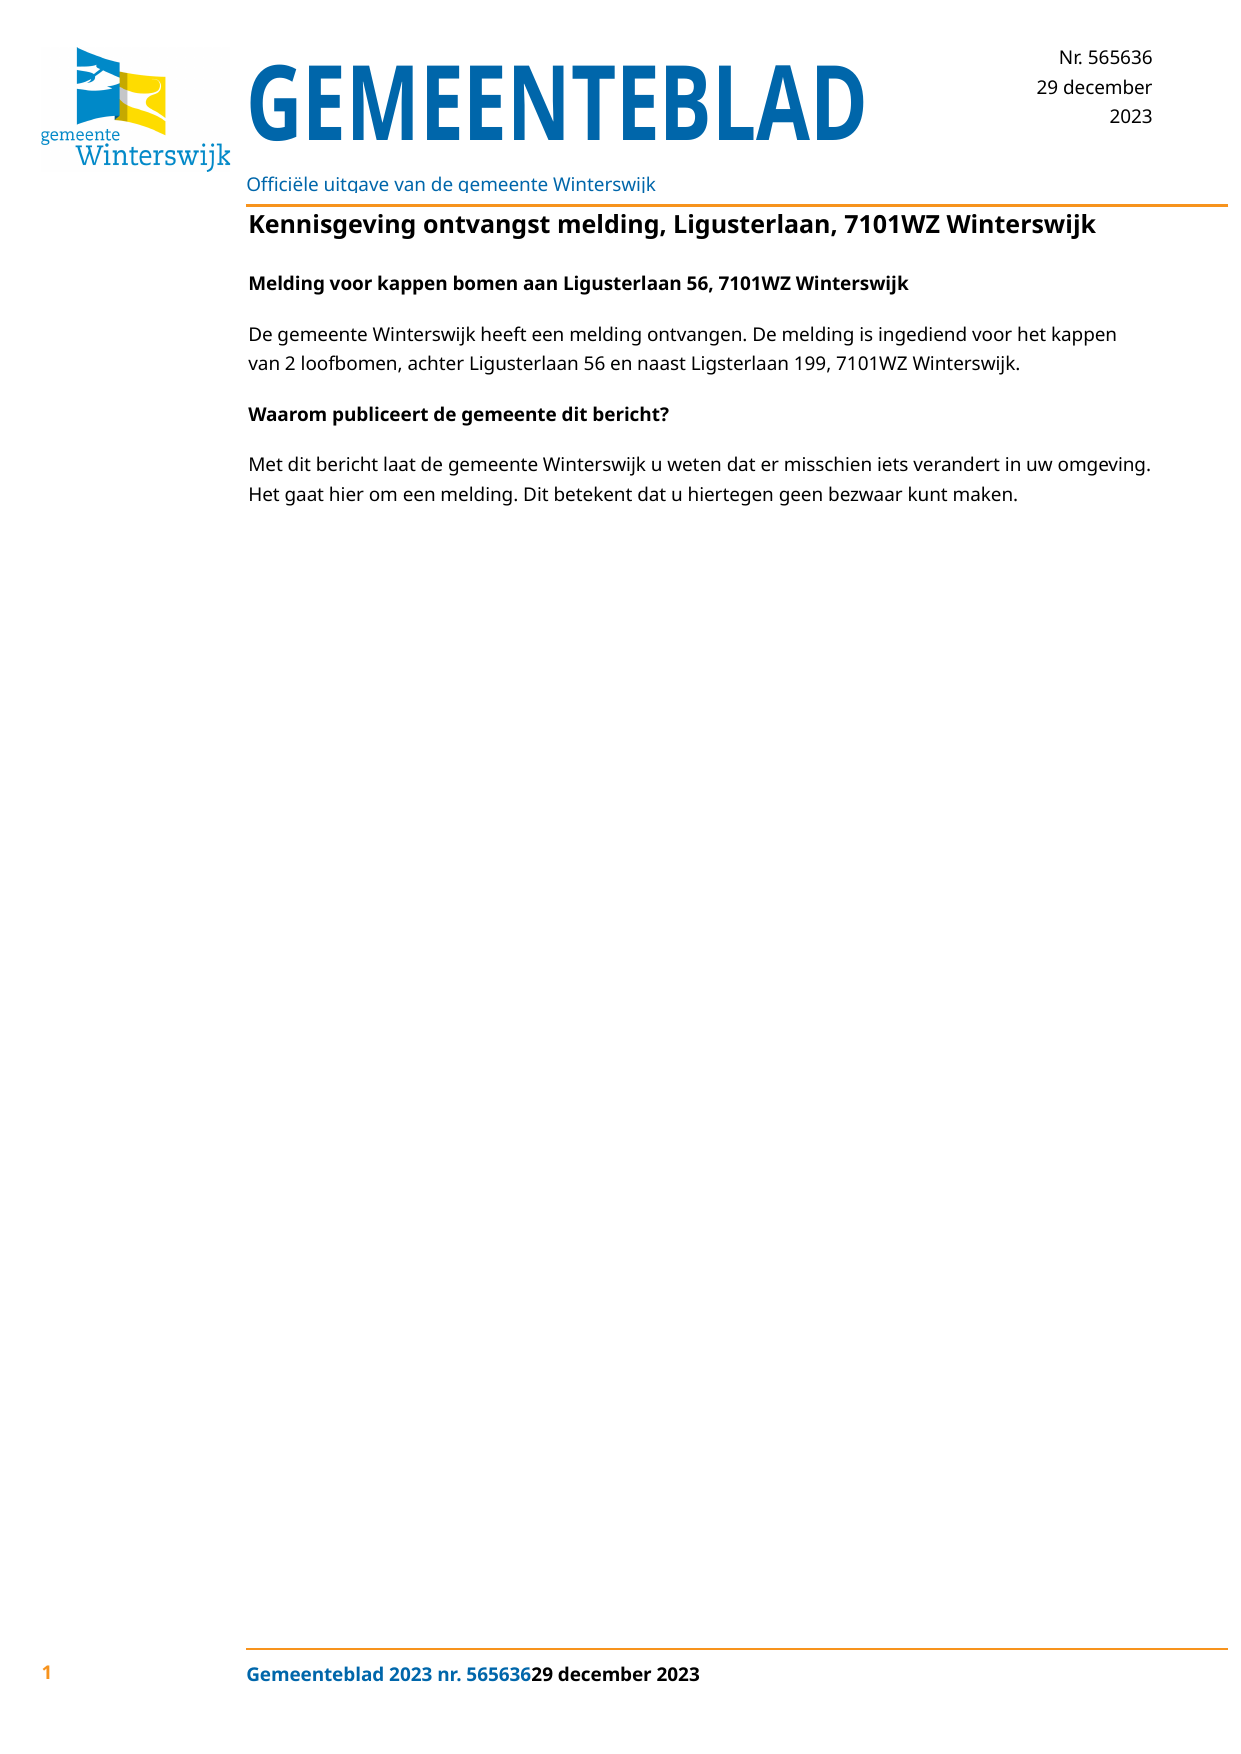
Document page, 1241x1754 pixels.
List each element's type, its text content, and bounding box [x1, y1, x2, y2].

text Kennisgeving ontvangst melding, Ligusterlaan, 7101WZ Winterswijk [248, 207, 1152, 241]
text De gemeente Winterswijk heeft een melding ontvangen. De melding is ingediend voor het kappen van 2 loofbomen, achter Ligusterlaan 56 en naast Ligsterlaan 199, 7101WZ Winterswijk. [248, 321, 1152, 376]
picture [225, 153, 231, 162]
text Melding voor kappen bomen aan Ligusterlaan 56, 7101WZ Winterswijk [248, 270, 1152, 296]
picture [41, 47, 231, 172]
text Waarom publiceert de gemeente dit bericht? [248, 401, 1152, 426]
text Met dit bericht laat de gemeente Winterswijk u weten dat er misschien iets verandert in uw omgeving. Het gaat hier om een melding. Dit betekent dat u hiertegen geen bezwaar kunt maken. [248, 451, 1152, 506]
